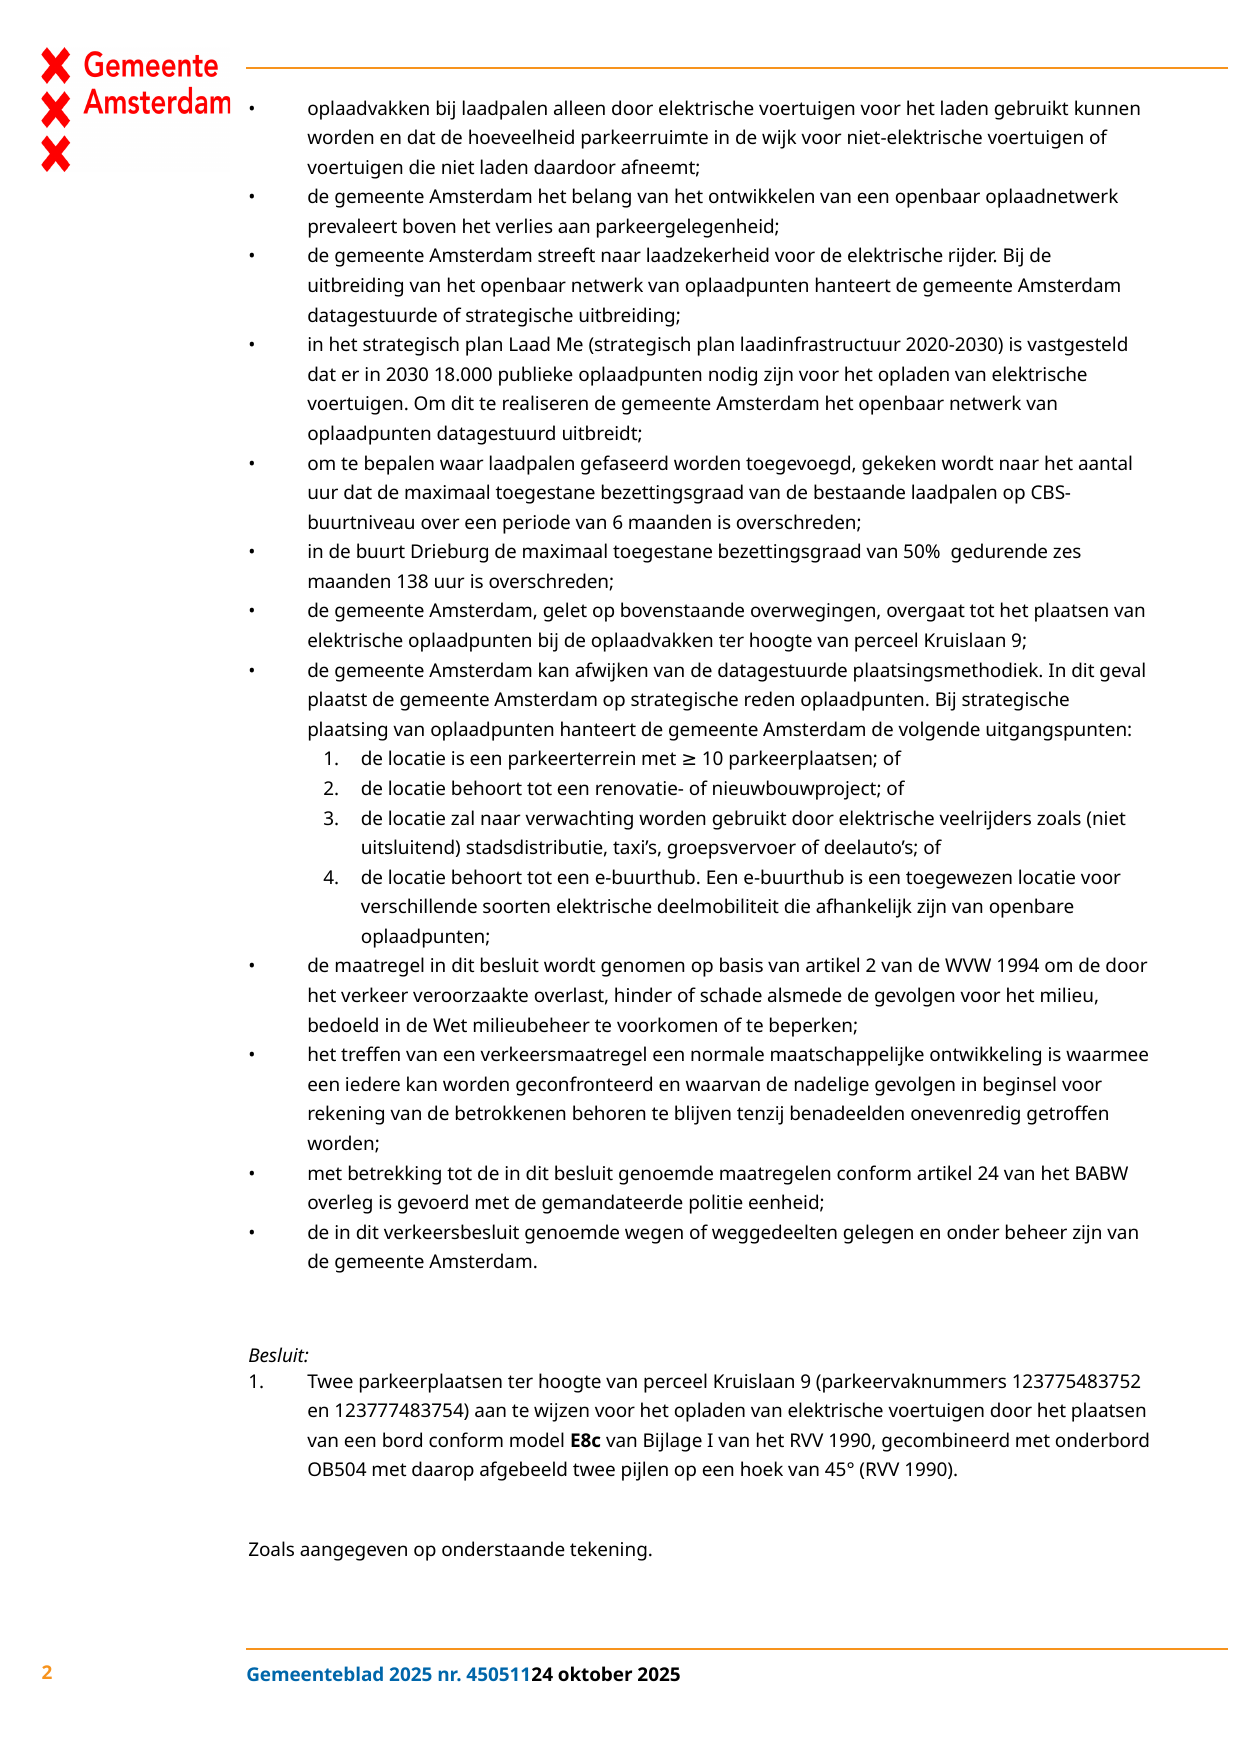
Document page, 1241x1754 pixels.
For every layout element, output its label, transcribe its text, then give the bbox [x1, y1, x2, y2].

list de locatie zal naar verwachting worden gebruikt door elektrische veelrijders zoals (niet uitsluitend) stadsdistributie, taxi’s, groepsvervoer of deelauto’s; of [323, 805, 1152, 860]
list het treffen van een verkeersmaatregel een normale maatschappelijke ontwikkeling is waarmee een iedere kan worden geconfronteerd en waarvan de nadelige gevolgen in beginsel voor rekening van de betrokkenen behoren te blijven tenzij benadeelden onevenredig getroffen worden; [248, 1041, 1152, 1156]
picture [41, 47, 231, 172]
list oplaadvakken bij laadpalen alleen door elektrische voertuigen voor het laden gebruikt kunnen worden en dat de hoeveelheid parkeerruimte in de wijk voor niet-elektrische voertuigen of voertuigen die niet laden daardoor afneemt; [248, 95, 1152, 180]
list de locatie is een parkeerterrein met ≥ 10 parkeerplaatsen; of [323, 746, 1152, 771]
list de gemeente Amsterdam, gelet op bovenstaande overwegingen, overgaat tot het plaatsen van elektrische oplaadpunten bij de oplaadvakken ter hoogte van perceel Kruislaan 9; [248, 598, 1152, 653]
list de gemeente Amsterdam kan afwijken van de datagestuurde plaatsingsmethodiek. In dit geval plaatst de gemeente Amsterdam op strategische reden oplaadpunten. Bij strategische plaatsing van oplaadpunten hanteert de gemeente Amsterdam de volgende uitgangspunten: [248, 657, 1152, 742]
list de locatie behoort tot een renovatie- of nieuwbouwproject; of [323, 775, 1152, 801]
list in de buurt Drieburg de maximaal toegestane bezettingsgraad van 50% gedurende zes maanden 138 uur is overschreden; [248, 538, 1152, 594]
list de gemeente Amsterdam streeft naar laadzekerheid voor de elektrische rijder. Bij de uitbreiding van het openbaar netwerk van oplaadpunten hanteert de gemeente Amsterdam datagestuurde of strategische uitbreiding; [248, 243, 1152, 328]
list met betrekking tot de in dit besluit genoemde maatregelen conform artikel 24 van het BABW overleg is gevoerd met de gemandateerde politie eenheid; [248, 1160, 1152, 1215]
list de maatregel in dit besluit wordt genomen op basis van artikel 2 van de WVW 1994 om de door het verkeer veroorzaakte overlast, hinder of schade alsmede de gevolgen voor het milieu, bedoeld in de Wet milieubeheer te voorkomen of te beperken; [248, 953, 1152, 1038]
list de gemeente Amsterdam het belang van het ontwikkelen van een openbaar oplaadnetwerk prevaleert boven het verlies aan parkeergelegenheid; [248, 183, 1152, 239]
list Twee parkeerplaatsen ter hoogte van perceel Kruislaan 9 (parkeervaknummers 123775483752 en 123777483754) aan te wijzen voor het opladen van elektrische voertuigen door het plaatsen van een bord conform model E8c van Bijlage I van het RVV 1990, gecombineerd met onderbord OB504 met daarop afgebeeld twee pijlen op een hoek van 45° (RVV 1990). [248, 1368, 1152, 1482]
list de locatie behoort tot een e-buurthub. Een e-buurthub is een toegewezen locatie voor verschillende soorten elektrische deelmobiliteit die afhankelijk zijn van openbare oplaadpunten; [323, 864, 1152, 949]
text Besluit: [248, 1342, 1152, 1368]
list om te bepalen waar laadpalen gefaseerd worden toegevoegd, gekeken wordt naar het aantal uur dat de maximaal toegestane bezettingsgraad van de bestaande laadpalen op CBS-buurtniveau over een periode van 6 maanden is overschreden; [248, 450, 1152, 535]
list in het strategisch plan Laad Me (strategisch plan laadinfrastructuur 2020-2030) is vastgesteld dat er in 2030 18.000 publieke oplaadpunten nodig zijn voor het opladen van elektrische voertuigen. Om dit te realiseren de gemeente Amsterdam het openbaar netwerk van oplaadpunten datagestuurd uitbreidt; [248, 331, 1152, 446]
text Zoals aangegeven op onderstaande tekening. [248, 1537, 1152, 1562]
list de in dit verkeersbesluit genoemde wegen of weggedeelten gelegen en onder beheer zijn van de gemeente Amsterdam. [248, 1219, 1152, 1274]
